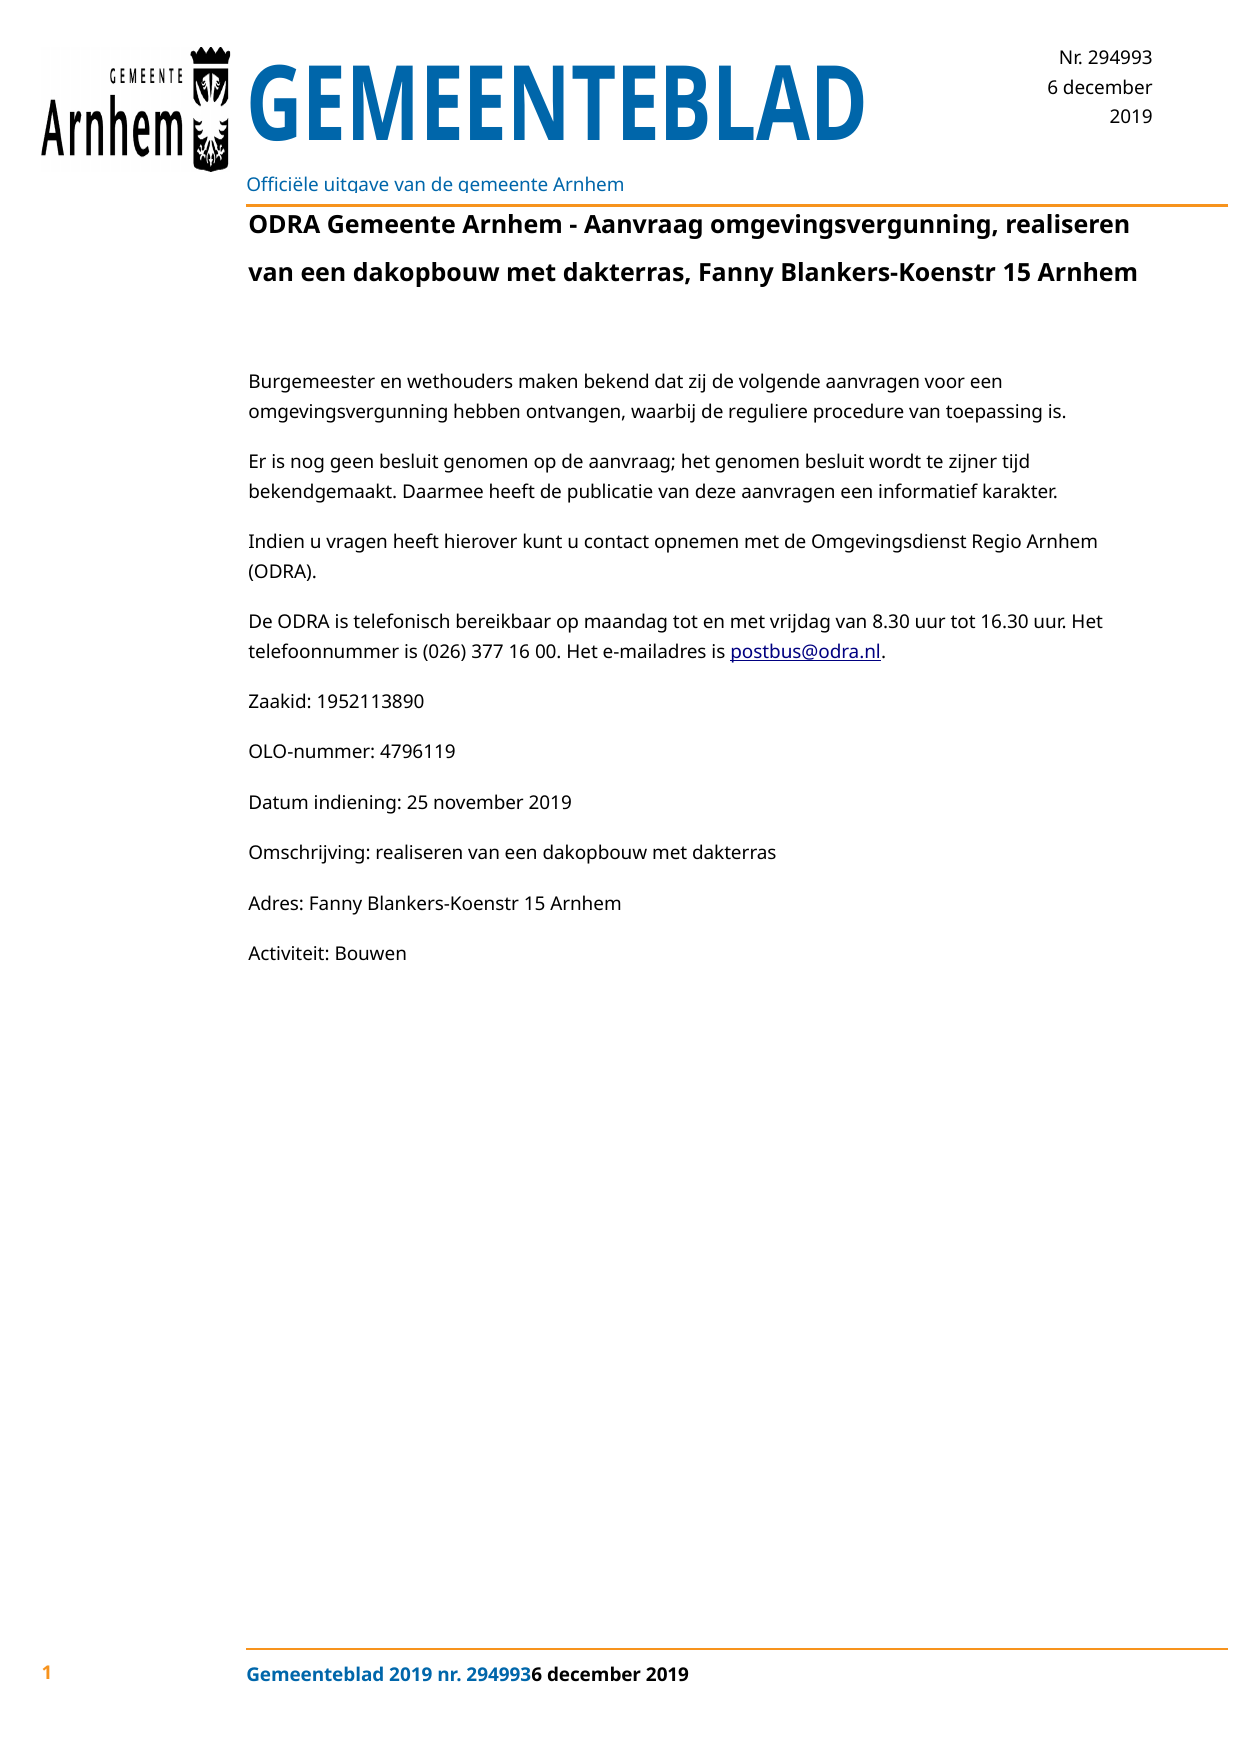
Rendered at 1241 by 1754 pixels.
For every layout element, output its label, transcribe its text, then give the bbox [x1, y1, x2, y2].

text De ODRA is telefonisch bereikbaar op maandag tot en met vrijdag van 8.30 uur tot 16.30 uur. Het telefoonnummer is (026) 377 16 00. Het e-mailadres is postbus@odra.nl. [248, 608, 1152, 664]
text Adres: Fanny Blankers-Koenstr 15 Arnhem [248, 890, 1152, 916]
text Burgemeester en wethouders maken bekend dat zij de volgende aanvragen voor een omgevingsvergunning hebben ontvangen, waarbij de reguliere procedure van toepassing is. [248, 368, 1152, 424]
text Activiteit: Bouwen [248, 940, 1152, 966]
text Datum indiening: 25 november 2019 [248, 789, 1152, 815]
text Zaakid: 1952113890 [248, 688, 1152, 714]
text ODRA Gemeente Arnhem - Aanvraag omgevingsvergunning, realiseren van een dakopbouw met dakterras, Fanny Blankers-Koenstr 15 Arnhem [248, 207, 1152, 288]
text Omschrijving: realiseren van een dakopbouw met dakterras [248, 839, 1152, 865]
text Er is nog geen besluit genomen op de aanvraag; het genomen besluit wordt te zijner tijd bekendgemaakt. Daarmee heeft de publicatie van deze aanvragen een informatief karakter. [248, 448, 1152, 504]
text Indien u vragen heeft hierover kunt u contact opnemen met de Omgevingsdienst Regio Arnhem (ODRA). [248, 528, 1152, 584]
text OLO-nummer: 4796119 [248, 739, 1152, 764]
picture [41, 47, 231, 172]
